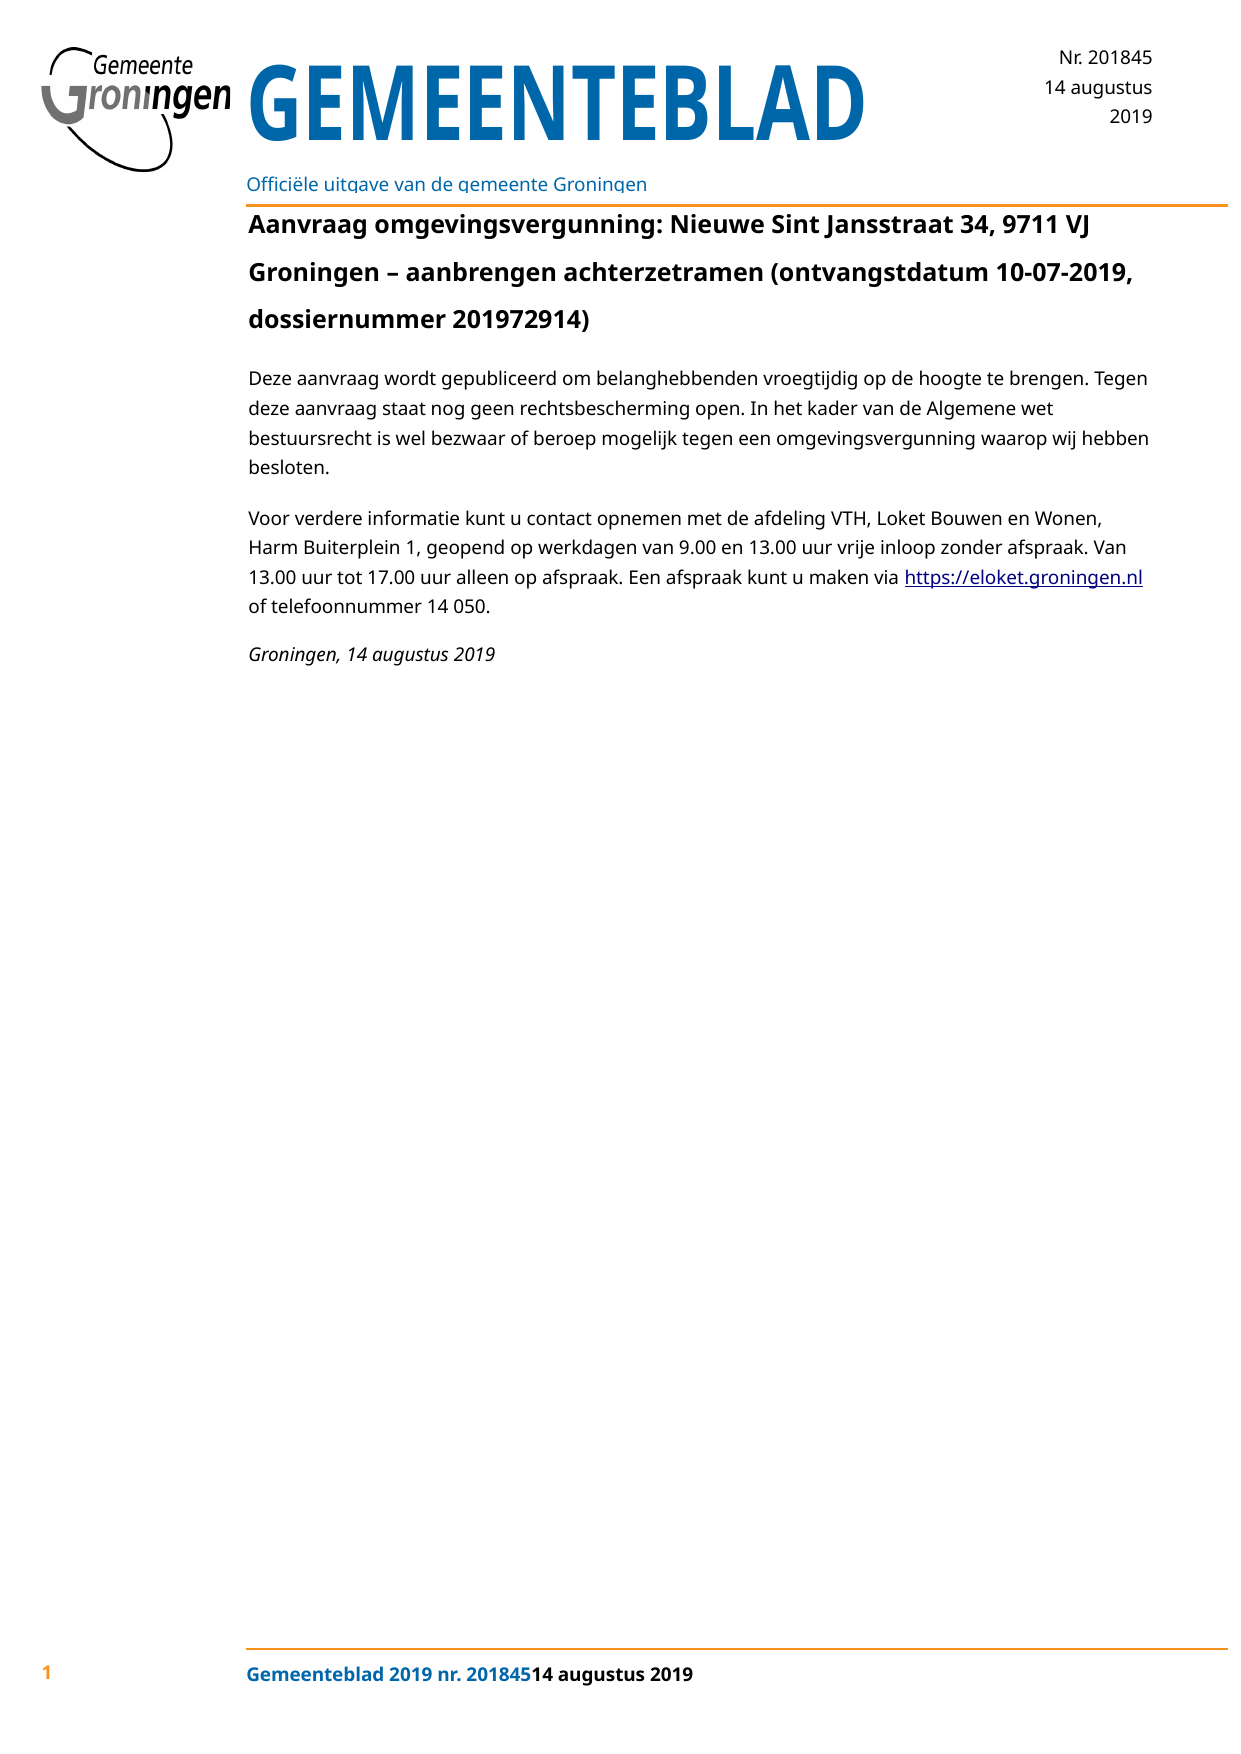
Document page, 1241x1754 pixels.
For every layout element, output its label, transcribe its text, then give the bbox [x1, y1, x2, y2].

picture [41, 47, 231, 172]
text Groningen, 14 augustus 2019 [248, 641, 1152, 667]
text Deze aanvraag wordt gepubliceerd om belanghebbenden vroegtijdig op de hoogte te brengen. Tegen deze aanvraag staat nog geen rechtsbescherming open. In het kader van de Algemene wet bestuursrecht is wel bezwaar of beroep mogelijk tegen een omgevingsvergunning waarop wij hebben besloten. [248, 366, 1152, 480]
text Aanvraag omgevingsvergunning: Nieuwe Sint Jansstraat 34, 9711 VJ Groningen – aanbrengen achterzetramen (ontvangstdatum 10-07-2019, dossiernummer 201972914) [248, 207, 1152, 336]
text Voor verdere informatie kunt u contact opnemen met de afdeling VTH, Loket Bouwen en Wonen, Harm Buiterplein 1, geopend op werkdagen van 9.00 en 13.00 uur vrije inloop zonder afspraak. Van 13.00 uur tot 17.00 uur alleen op afspraak. Een afspraak kunt u maken via https://eloket.groningen.nl of telefoonnummer 14 050. [248, 505, 1152, 619]
